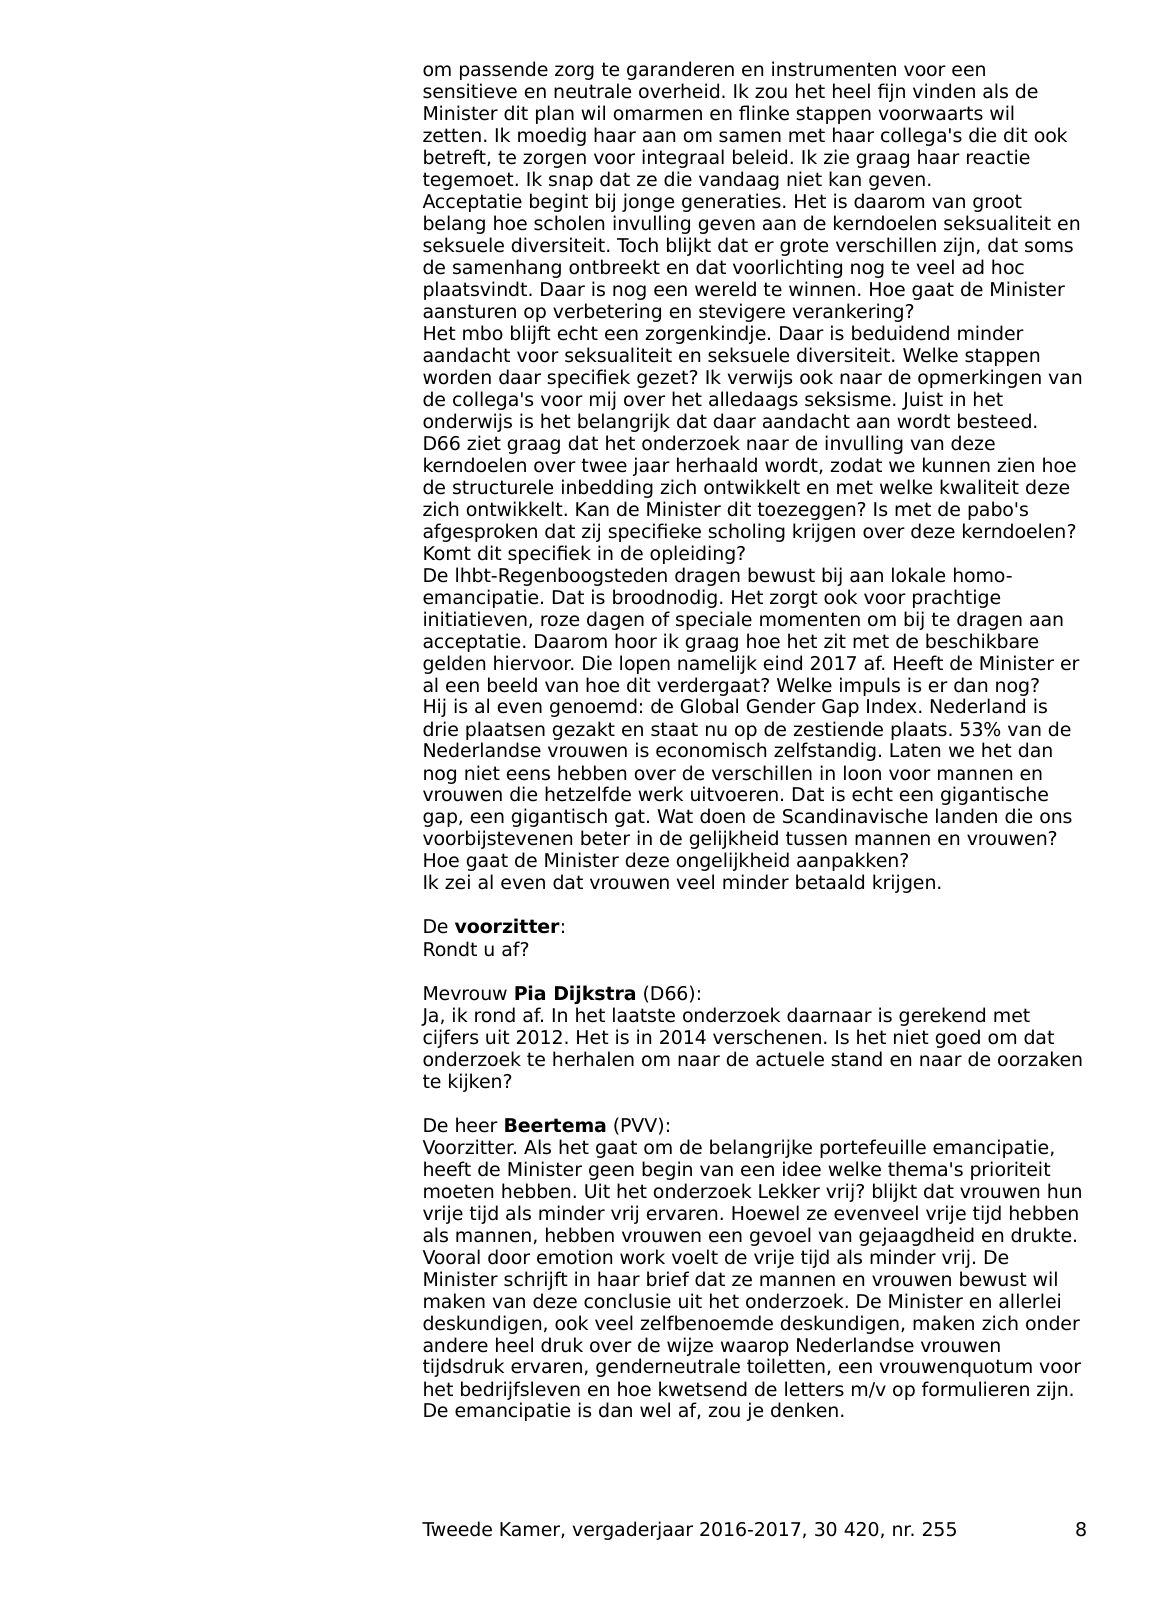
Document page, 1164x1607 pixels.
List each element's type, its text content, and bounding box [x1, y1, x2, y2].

text Ja, ik rond af. In het laatste onderzoek daarnaar is gerekend met cijfers uit 2012. Het is in 2014 verschenen. Is het niet goed om dat onderzoek te herhalen om naar de actuele stand en naar de oorzaken te kijken? [422, 1004, 1087, 1092]
text De lhbt-Regenboogsteden dragen bewust bij aan lokale homo-emancipatie. Dat is broodnodig. Het zorgt ook voor prachtige initiatieven, roze dagen of speciale momenten om bij te dragen aan acceptatie. Daarom hoor ik graag hoe het zit met de beschikbare gelden hiervoor. Die lopen namelijk eind 2017 af. Heeft de Minister er al een beeld van hoe dit verdergaat? Welke impuls is er dan nog? [422, 564, 1087, 696]
text om passende zorg te garanderen en instrumenten voor een sensitieve en neutrale overheid. Ik zou het heel fijn vinden als de Minister dit plan wil omarmen en flinke stappen voorwaarts wil zetten. Ik moedig haar aan om samen met haar collega's die dit ook betreft, te zorgen voor integraal beleid. Ik zie graag haar reactie tegemoet. Ik snap dat ze die vandaag niet kan geven. [422, 59, 1087, 191]
text De voorzitter: [422, 916, 1087, 938]
text De heer Beertema (PVV): [422, 1115, 1087, 1137]
text Acceptatie begint bij jonge generaties. Het is daarom van groot belang hoe scholen invulling geven aan de kerndoelen seksualiteit en seksuele diversiteit. Toch blijkt dat er grote verschillen zijn, dat soms de samenhang ontbreekt en dat voorlichting nog te veel ad hoc plaatsvindt. Daar is nog een wereld te winnen. Hoe gaat de Minister aansturen op verbetering en stevigere verankering? [422, 191, 1087, 323]
text Voorzitter. Als het gaat om de belangrijke portefeuille emancipatie, heeft de Minister geen begin van een idee welke thema's prioriteit moeten hebben. Uit het onderzoek Lekker vrij? blijkt dat vrouwen hun vrije tijd als minder vrij ervaren. Hoewel ze evenveel vrije tijd hebben als mannen, hebben vrouwen een gevoel van gejaagdheid en drukte. Vooral door emotion work voelt de vrije tijd als minder vrij. De Minister schrijft in haar brief dat ze mannen en vrouwen bewust wil maken van deze conclusie uit het onderzoek. De Minister en allerlei deskundigen, ook veel zelfbenoemde deskundigen, maken zich onder andere heel druk over de wijze waarop Nederlandse vrouwen tijdsdruk ervaren, genderneutrale toiletten, een vrouwenquotum voor het bedrijfsleven en hoe kwetsend de letters m/v op formulieren zijn. De emancipatie is dan wel af, zou je denken. [422, 1137, 1087, 1422]
text Mevrouw Pia Dijkstra (D66): [422, 983, 1087, 1004]
text Ik zei al even dat vrouwen veel minder betaald krijgen. [422, 872, 1087, 894]
text Rondt u af? [422, 938, 1087, 960]
text D66 ziet graag dat het onderzoek naar de invulling van deze kerndoelen over twee jaar herhaald wordt, zodat we kunnen zien hoe de structurele inbedding zich ontwikkelt en met welke kwaliteit deze zich ontwikkelt. Kan de Minister dit toezeggen? Is met de pabo's afgesproken dat zij specifieke scholing krijgen over deze kerndoelen? Komt dit specifiek in de opleiding? [422, 433, 1087, 564]
text Het mbo blijft echt een zorgenkindje. Daar is beduidend minder aandacht voor seksualiteit en seksuele diversiteit. Welke stappen worden daar specifiek gezet? Ik verwijs ook naar de opmerkingen van de collega's voor mij over het alledaags seksisme. Juist in het onderwijs is het belangrijk dat daar aandacht aan wordt besteed. [422, 323, 1087, 433]
text Hij is al even genoemd: de Global Gender Gap Index. Nederland is drie plaatsen gezakt en staat nu op de zestiende plaats. 53% van de Nederlandse vrouwen is economisch zelfstandig. Laten we het dan nog niet eens hebben over de verschillen in loon voor mannen en vrouwen die hetzelfde werk uitvoeren. Dat is echt een gigantische gap, een gigantisch gat. Wat doen de Scandinavische landen die ons voorbijstevenen beter in de gelijkheid tussen mannen en vrouwen? Hoe gaat de Minister deze ongelijkheid aanpakken? [422, 696, 1087, 872]
